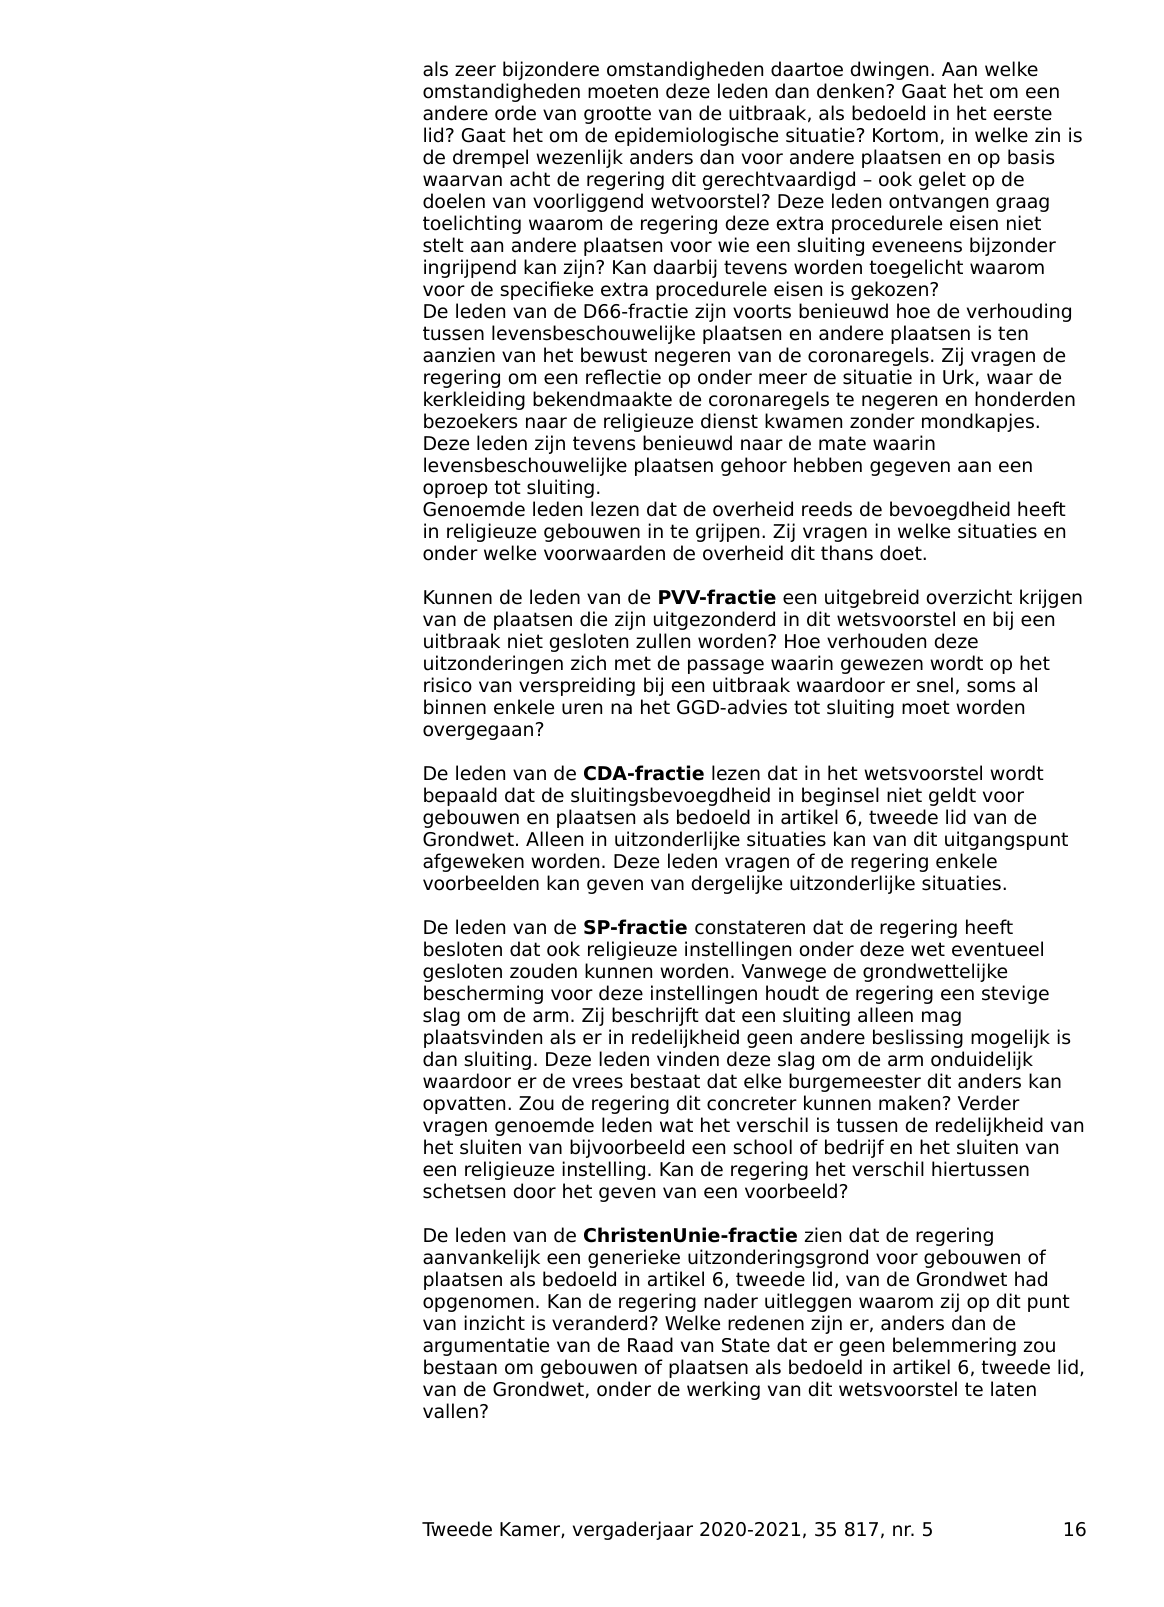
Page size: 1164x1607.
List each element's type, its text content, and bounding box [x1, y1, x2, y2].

text Kunnen de leden van de PVV-fractie een uitgebreid overzicht krijgen van de plaatsen die zijn uitgezonderd in dit wetsvoorstel en bij een uitbraak niet gesloten zullen worden? Hoe verhouden deze uitzonderingen zich met de passage waarin gewezen wordt op het risico van verspreiding bij een uitbraak waardoor er snel, soms al binnen enkele uren na het GGD-advies tot sluiting moet worden overgegaan? [422, 587, 1087, 741]
text De leden van de ChristenUnie-fractie zien dat de regering aanvankelijk een generieke uitzonderingsgrond voor gebouwen of plaatsen als bedoeld in artikel 6, tweede lid, van de Grondwet had opgenomen. Kan de regering nader uitleggen waarom zij op dit punt van inzicht is veranderd? Welke redenen zijn er, anders dan de argumentatie van de Raad van State dat er geen belemmering zou bestaan om gebouwen of plaatsen als bedoeld in artikel 6, tweede lid, van de Grondwet, onder de werking van dit wetsvoorstel te laten vallen? [422, 1225, 1087, 1423]
text als zeer bijzondere omstandigheden daartoe dwingen. Aan welke omstandigheden moeten deze leden dan denken? Gaat het om een andere orde van grootte van de uitbraak, als bedoeld in het eerste lid? Gaat het om de epidemiologische situatie? Kortom, in welke zin is de drempel wezenlijk anders dan voor andere plaatsen en op basis waarvan acht de regering dit gerechtvaardigd – ook gelet op de doelen van voorliggend wetvoorstel? Deze leden ontvangen graag toelichting waarom de regering deze extra procedurele eisen niet stelt aan andere plaatsen voor wie een sluiting eveneens bijzonder ingrijpend kan zijn? Kan daarbij tevens worden toegelicht waarom voor de specifieke extra procedurele eisen is gekozen? [422, 59, 1087, 301]
text De leden van de SP-fractie constateren dat de regering heeft besloten dat ook religieuze instellingen onder deze wet eventueel gesloten zouden kunnen worden. Vanwege de grondwettelijke bescherming voor deze instellingen houdt de regering een stevige slag om de arm. Zij beschrijft dat een sluiting alleen mag plaatsvinden als er in redelijkheid geen andere beslissing mogelijk is dan sluiting. Deze leden vinden deze slag om de arm onduidelijk waardoor er de vrees bestaat dat elke burgemeester dit anders kan opvatten. Zou de regering dit concreter kunnen maken? Verder vragen genoemde leden wat het verschil is tussen de redelijkheid van het sluiten van bijvoorbeeld een school of bedrijf en het sluiten van een religieuze instelling. Kan de regering het verschil hiertussen schetsen door het geven van een voorbeeld? [422, 917, 1087, 1203]
text De leden van de CDA-fractie lezen dat in het wetsvoorstel wordt bepaald dat de sluitingsbevoegdheid in beginsel niet geldt voor gebouwen en plaatsen als bedoeld in artikel 6, tweede lid van de Grondwet. Alleen in uitzonderlijke situaties kan van dit uitgangspunt afgeweken worden. Deze leden vragen of de regering enkele voorbeelden kan geven van dergelijke uitzonderlijke situaties. [422, 763, 1087, 895]
text De leden van de D66-fractie zijn voorts benieuwd hoe de verhouding tussen levensbeschouwelijke plaatsen en andere plaatsen is ten aanzien van het bewust negeren van de coronaregels. Zij vragen de regering om een reflectie op onder meer de situatie in Urk, waar de kerkleiding bekendmaakte de coronaregels te negeren en honderden bezoekers naar de religieuze dienst kwamen zonder mondkapjes. Deze leden zijn tevens benieuwd naar de mate waarin levensbeschouwelijke plaatsen gehoor hebben gegeven aan een oproep tot sluiting. [422, 301, 1087, 499]
text Genoemde leden lezen dat de overheid reeds de bevoegdheid heeft in religieuze gebouwen in te grijpen. Zij vragen in welke situaties en onder welke voorwaarden de overheid dit thans doet. [422, 499, 1087, 564]
